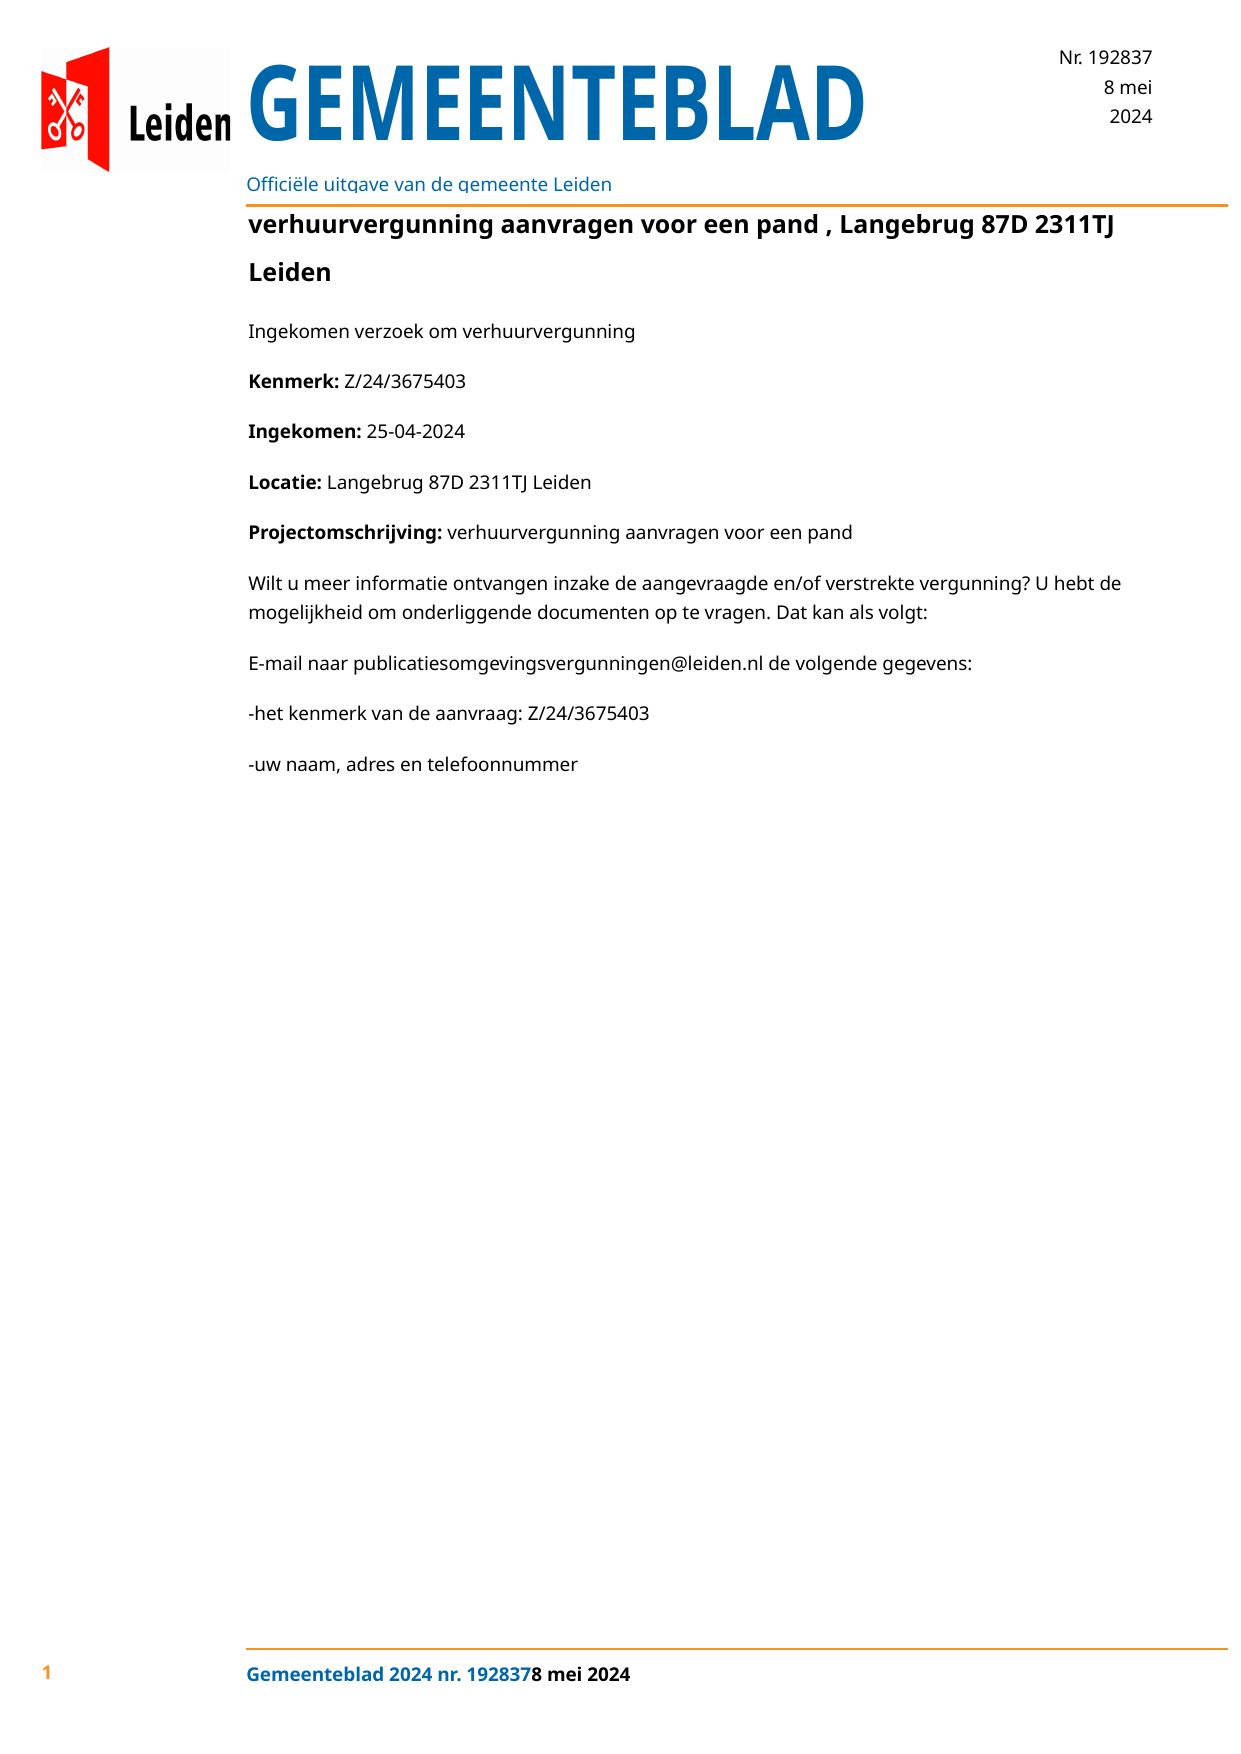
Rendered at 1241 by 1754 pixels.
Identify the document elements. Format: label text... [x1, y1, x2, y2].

picture [41, 47, 231, 172]
text Ingekomen: 25-04-2024 [248, 419, 1152, 444]
text Ingekomen verzoek om verhuurvergunning [248, 318, 1152, 344]
text Locatie: Langebrug 87D 2311TJ Leiden [248, 469, 1152, 495]
text E-mail naar publicatiesomgevingsvergunningen@leiden.nl de volgende gegevens: [248, 650, 1152, 676]
text -het kenmerk van de aanvraag: Z/24/3675403 [248, 700, 1152, 726]
text Wilt u meer informatie ontvangen inzake de aangevraagde en/of verstrekte vergunning? U hebt de mogelijkheid om onderliggende documenten op te vragen. Dat kan als volgt: [248, 570, 1152, 625]
text Kenmerk: Z/24/3675403 [248, 368, 1152, 394]
text Projectomschrijving: verhuurvergunning aanvragen voor een pand [248, 519, 1152, 545]
text verhuurvergunning aanvragen voor een pand , Langebrug 87D 2311TJ Leiden [248, 207, 1152, 288]
text -uw naam, adres en telefoonnummer [248, 751, 1152, 777]
